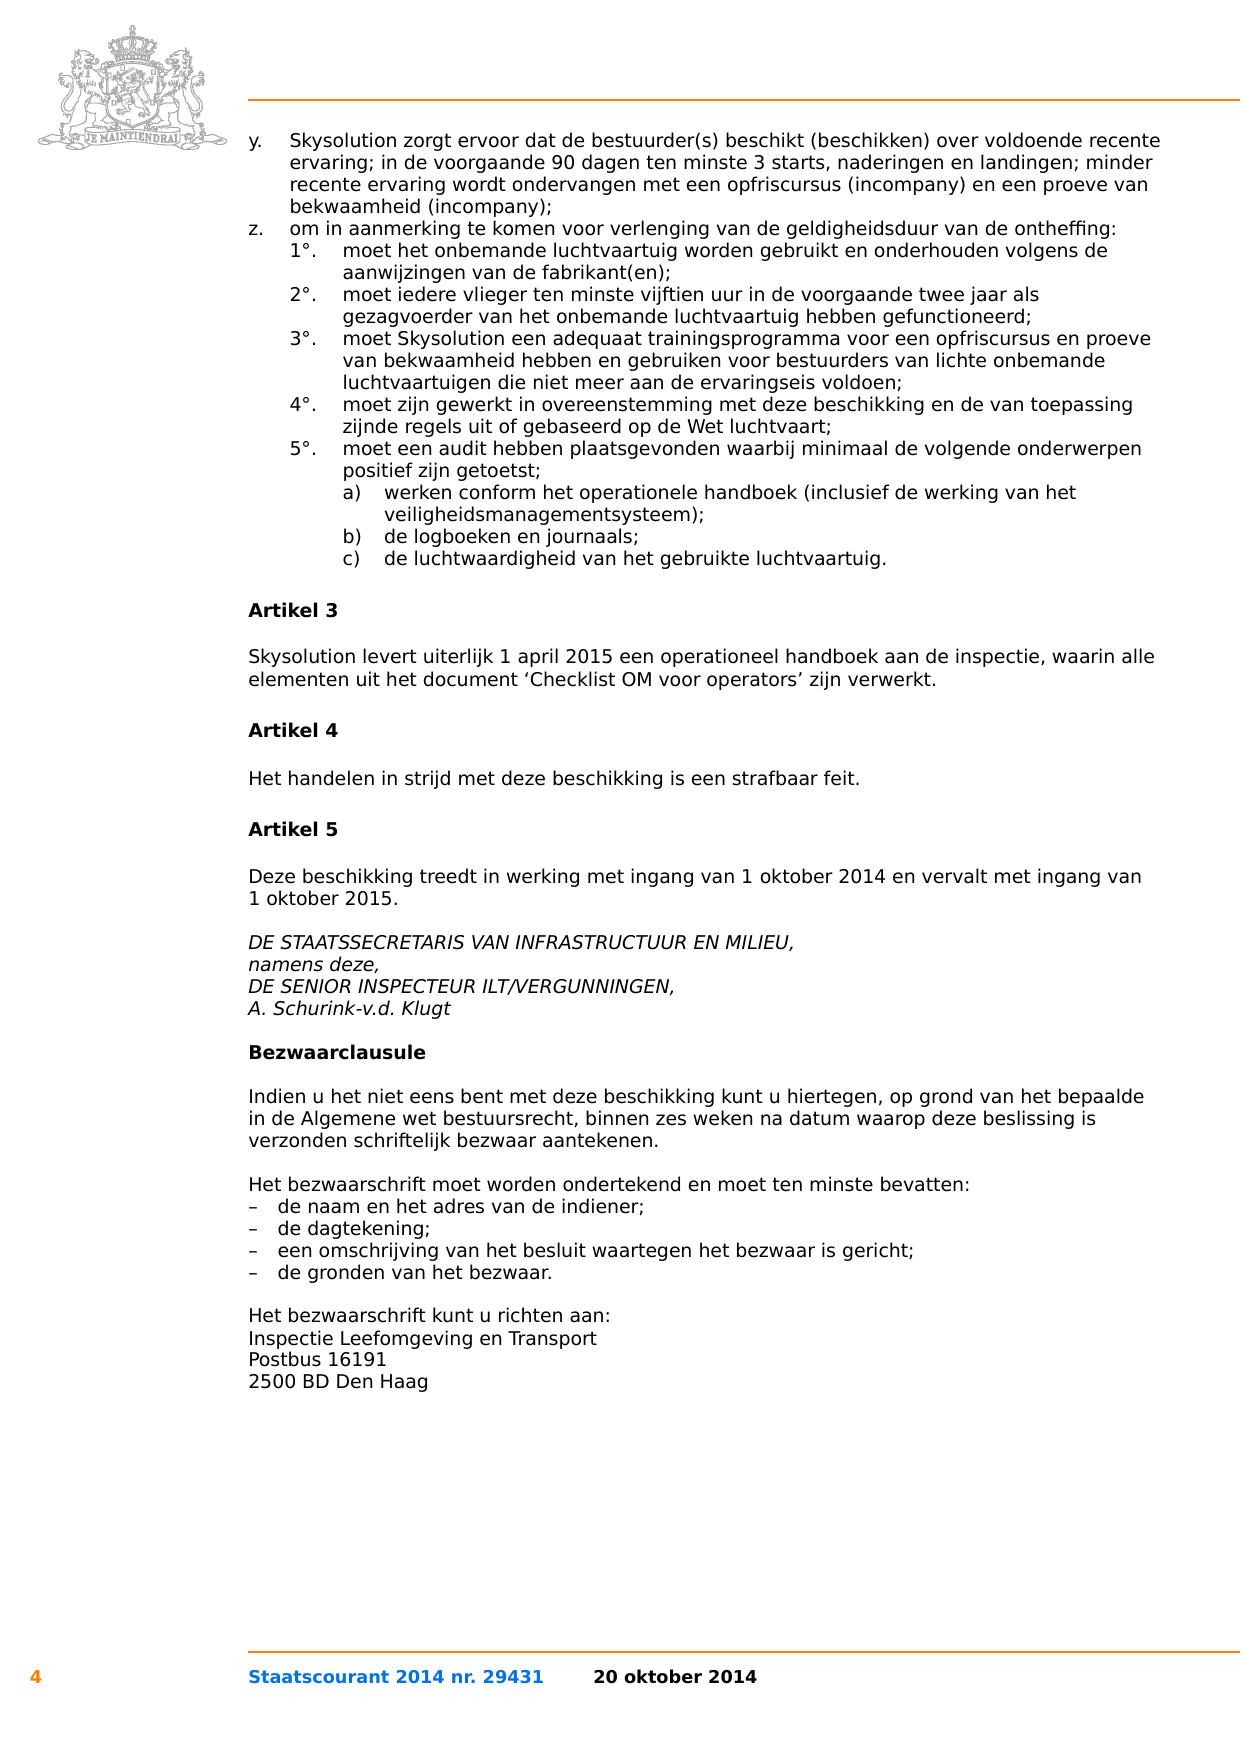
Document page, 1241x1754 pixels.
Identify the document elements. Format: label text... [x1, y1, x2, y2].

text Bezwaarclausule [248, 1042, 1163, 1064]
text y. Skysolution zorgt ervoor dat de bestuurder(s) beschikt (beschikken) over voldoende recente ervaring; in de voorgaande 90 dagen ten minste 3 starts, naderingen en landingen; minder recente ervaring wordt ondervangen met een opfriscursus (incompany) en een proeve van bekwaamheid (incompany); [248, 130, 1163, 218]
text Het bezwaarschrift moet worden ondertekend en moet ten minste bevatten: [248, 1174, 1163, 1196]
text – de naam en het adres van de indiener; [248, 1196, 1163, 1218]
text 5°. moet een audit hebben plaatsgevonden waarbij minimaal de volgende onderwerpen positief zijn getoetst; [289, 438, 1163, 482]
text 3°. moet Skysolution een adequaat trainingsprogramma voor een opfriscursus en proeve van bekwaamheid hebben en gebruiken voor bestuurders van lichte onbemande luchtvaartuigen die niet meer aan de ervaringseis voldoen; [289, 328, 1163, 394]
text – een omschrijving van het besluit waartegen het bezwaar is gericht; [248, 1239, 1163, 1262]
text b) de logboeken en journaals; [342, 526, 1163, 547]
text Het bezwaarschrift kunt u richten aan: [248, 1305, 1163, 1327]
text 2°. moet iedere vlieger ten minste vijftien uur in de voorgaande twee jaar als gezagvoerder van het onbemande luchtvaartuig hebben gefunctioneerd; [289, 284, 1163, 328]
text 4°. moet zijn gewerkt in overeenstemming met deze beschikking en de van toepassing zijnde regels uit of gebaseerd op de Wet luchtvaart; [289, 394, 1163, 438]
text Het handelen in strijd met deze beschikking is een strafbaar feit. [248, 767, 1163, 789]
text – de dagtekening; [248, 1218, 1163, 1239]
text Inspectie Leefomgeving en Transport [248, 1327, 1163, 1349]
text DE STAATSSECRETARIS VAN INFRASTRUCTUUR EN MILIEU, namens deze, DE SENIOR INSPECTEUR ILT/VERGUNNINGEN, A. Schurink-v.d. Klugt [248, 932, 1163, 1020]
text Indien u het niet eens bent met deze beschikking kunt u hiertegen, op grond van het bepaalde in de Algemene wet bestuursrecht, binnen zes weken na datum waarop deze beslissing is verzonden schriftelijk bezwaar aantekenen. [248, 1086, 1163, 1152]
text 2500 BD Den Haag [248, 1371, 1163, 1393]
text Postbus 16191 [248, 1349, 1163, 1371]
text Skysolution levert uiterlijk 1 april 2015 een operationeel handboek aan de inspectie, waarin alle elementen uit het document ‘Checklist OM voor operators’ zijn verwerkt. [248, 646, 1163, 690]
text a) werken conform het operationele handboek (inclusief de werking van het veiligheidsmanagementsysteem); [342, 482, 1163, 526]
subtitle Artikel 5 [248, 819, 1163, 841]
subtitle Artikel 4 [248, 720, 1163, 742]
text Deze beschikking treedt in werking met ingang van 1 oktober 2014 en vervalt met ingang van 1 oktober 2015. [248, 866, 1163, 910]
text c) de luchtwaardigheid van het gebruikte luchtvaartuig. [342, 547, 1163, 569]
text z. om in aanmerking te komen voor verlenging van de geldigheidsduur van de ontheffing: [248, 218, 1163, 240]
text 1°. moet het onbemande luchtvaartuig worden gebruikt en onderhouden volgens de aanwijzingen van de fabrikant(en); [289, 240, 1163, 284]
subtitle Artikel 3 [248, 599, 1163, 621]
text – de gronden van het bezwaar. [248, 1262, 1163, 1283]
picture [38, 25, 227, 150]
